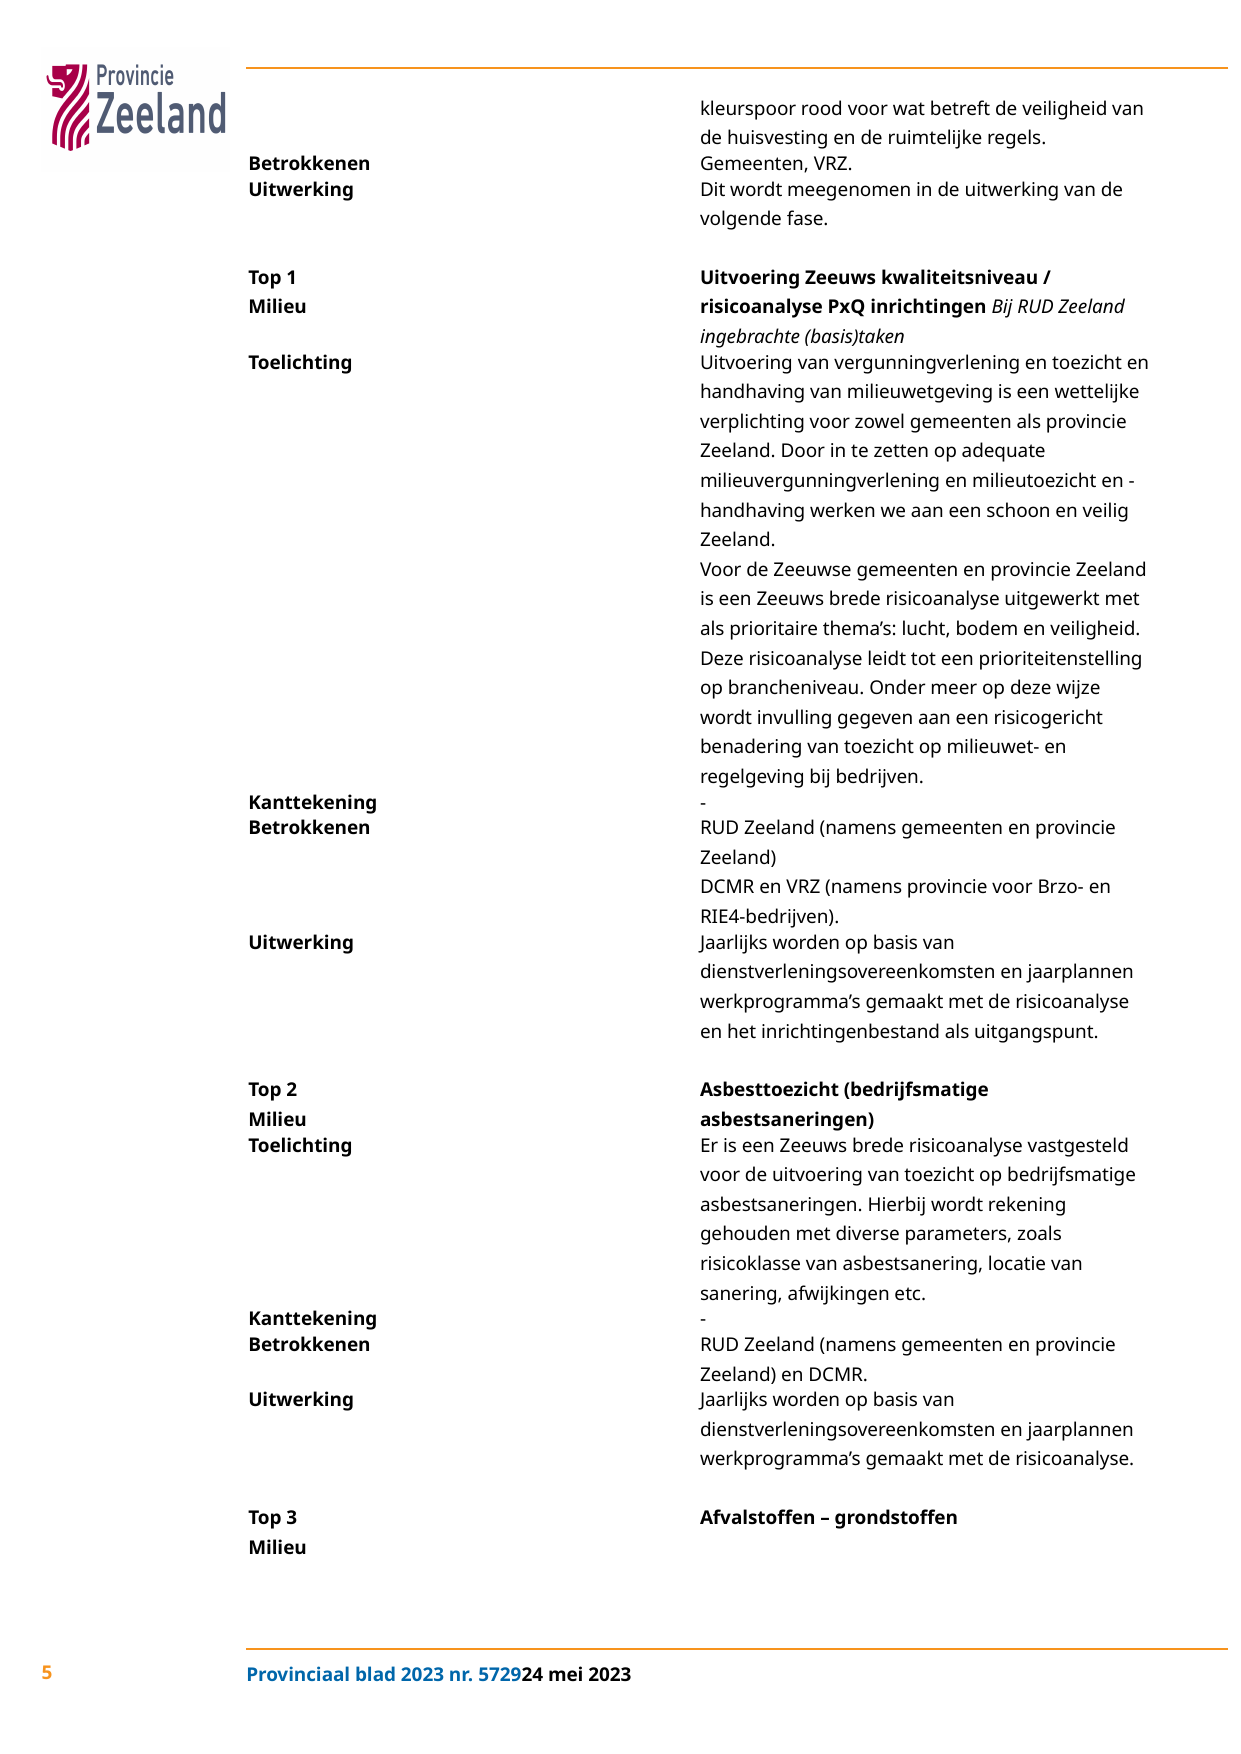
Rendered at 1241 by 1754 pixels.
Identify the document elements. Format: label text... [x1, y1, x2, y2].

table_cell Jaarlijks worden op basis van dienstverleningsovereenkomsten en jaarplannen werkprogramma’s gemaakt met de risicoanalyse. [700, 1386, 1152, 1471]
table_cell Betrokkenen [248, 815, 700, 929]
table_cell - [700, 789, 1152, 814]
table_cell kleurspoor rood voor wat betreft de veiligheid van de huisvesting en de ruimtelijke regels. [700, 95, 1152, 150]
table_cell RUD Zeeland (namens gemeenten en provincie Zeeland) DCMR en VRZ (namens provincie voor Brzo- en RIE4-bedrijven). [700, 815, 1152, 929]
table_cell Betrokkenen [248, 150, 700, 176]
picture [41, 47, 231, 172]
table_cell Kanttekening [248, 1305, 700, 1331]
table_header Top 1 Milieu [248, 264, 700, 349]
table_cell Dit wordt meegenomen in de uitwerking van de volgende fase. [700, 176, 1152, 231]
table_cell Betrokkenen [248, 1331, 700, 1386]
table_header Uitvoering Zeeuws kwaliteitsniveau / risicoanalyse PxQ inrichtingen Bij RUD Zeeland ingebrachte (basis)taken [700, 264, 1152, 349]
table_cell Kanttekening [248, 789, 700, 814]
table_cell Uitwerking [248, 176, 700, 231]
table_cell Uitwerking [248, 929, 700, 1043]
table_header Afvalstoffen – grondstoffen [700, 1504, 1152, 1559]
table_cell Toelichting [248, 1132, 700, 1305]
table_cell Er is een Zeeuws brede risicoanalyse vastgesteld voor de uitvoering van toezicht op bedrijfsmatige asbestsaneringen. Hierbij wordt rekening gehouden met diverse parameters, zoals risicoklasse van asbestsanering, locatie van sanering, afwijkingen etc. [700, 1132, 1152, 1305]
table_cell Uitwerking [248, 1386, 700, 1471]
table_cell - [700, 1305, 1152, 1331]
table_cell Jaarlijks worden op basis van dienstverleningsovereenkomsten en jaarplannen werkprogramma’s gemaakt met de risicoanalyse en het inrichtingenbestand als uitgangspunt. [700, 929, 1152, 1043]
table_header Top 2 Milieu [248, 1076, 700, 1132]
table_cell Gemeenten, VRZ. [700, 150, 1152, 176]
table_cell RUD Zeeland (namens gemeenten en provincie Zeeland) en DCMR. [700, 1331, 1152, 1386]
table_cell Uitvoering van vergunningverlening en toezicht en handhaving van milieuwetgeving is een wettelijke verplichting voor zowel gemeenten als provincie Zeeland. Door in te zetten op adequate milieuvergunningverlening en milieutoezicht en -handhaving werken we aan een schoon en veilig Zeeland. Voor de Zeeuwse gemeenten en provincie Zeeland is een Zeeuws brede risicoanalyse uitgewerkt met als prioritaire thema’s: lucht, bodem en veiligheid. Deze risicoanalyse leidt tot een prioriteitenstelling op brancheniveau. Onder meer op deze wijze wordt invulling gegeven aan een risicogericht benadering van toezicht op milieuwet- en regelgeving bij bedrijven. [700, 349, 1152, 789]
table_header Asbesttoezicht (bedrijfsmatige asbestsaneringen) [700, 1076, 1152, 1132]
table_cell Toelichting [248, 349, 700, 789]
table_cell [248, 95, 700, 150]
table_header Top 3 Milieu [248, 1504, 700, 1559]
